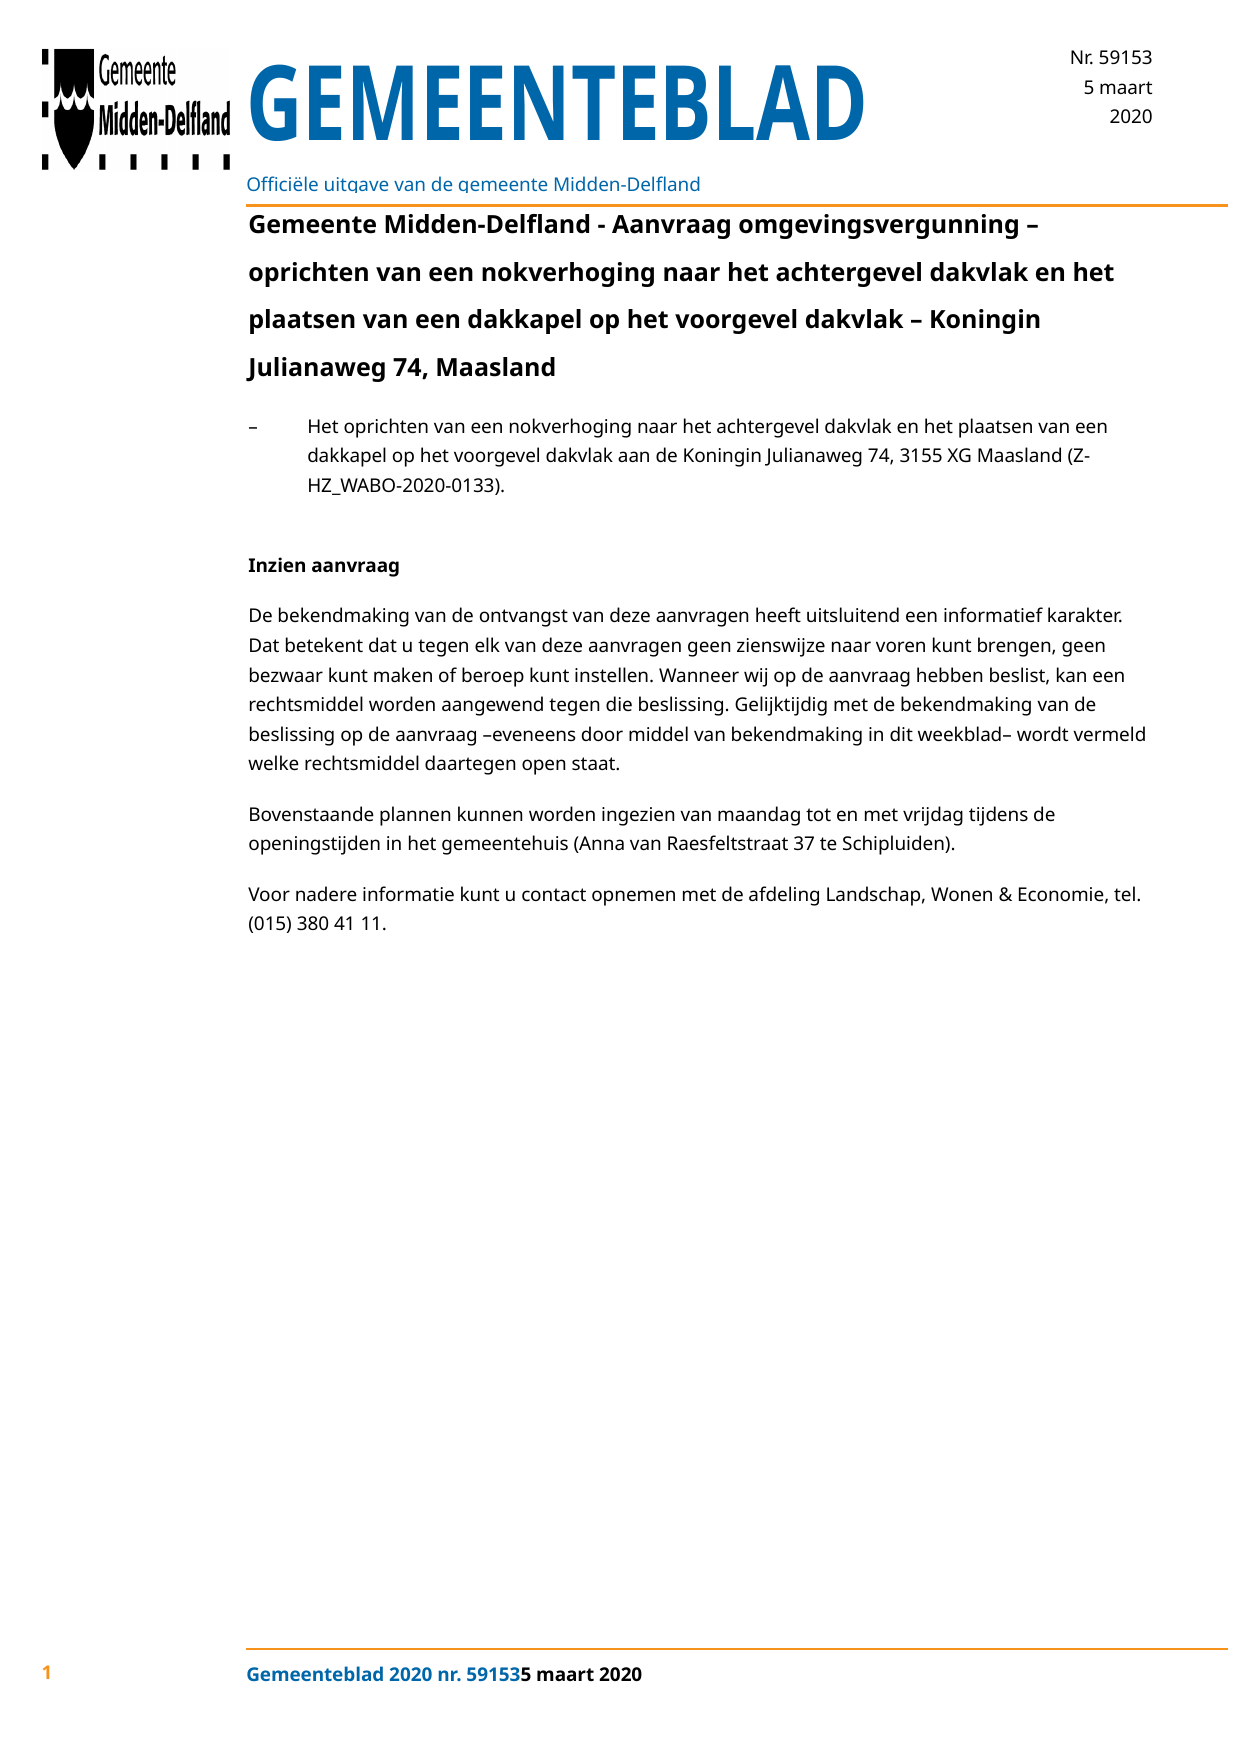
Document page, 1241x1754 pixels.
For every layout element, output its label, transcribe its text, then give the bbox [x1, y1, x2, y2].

text Inzien aanvraag [248, 552, 1152, 578]
text Voor nadere informatie kunt u contact opnemen met de afdeling Landschap, Wonen & Economie, tel. (015) 380 41 11. [248, 881, 1152, 936]
picture [41, 47, 231, 172]
list Het oprichten van een nokverhoging naar het achtergevel dakvlak en het plaatsen van een dakkapel op het voorgevel dakvlak aan de Koningin Julianaweg 74, 3155 XG Maasland (Z-HZ_WABO-2020-0133). [248, 413, 1152, 498]
text De bekendmaking van de ontvangst van deze aanvragen heeft uitsluitend een informatief karakter. Dat betekent dat u tegen elk van deze aanvragen geen zienswijze naar voren kunt brengen, geen bezwaar kunt maken of beroep kunt instellen. Wanneer wij op de aanvraag hebben beslist, kan een rechtsmiddel worden aangewend tegen die beslissing. Gelijktijdig met de bekendmaking van de beslissing op de aanvraag –eveneens door middel van bekendmaking in dit weekblad– wordt vermeld welke rechtsmiddel daartegen open staat. [248, 603, 1152, 776]
text Gemeente Midden-Delfland - Aanvraag omgevingsvergunning – oprichten van een nokverhoging naar het achtergevel dakvlak en het plaatsen van een dakkapel op het voorgevel dakvlak – Koningin Julianaweg 74, Maasland [248, 207, 1152, 384]
text Bovenstaande plannen kunnen worden ingezien van maandag tot en met vrijdag tijdens de openingstijden in het gemeentehuis (Anna van Raesfeltstraat 37 te Schipluiden). [248, 801, 1152, 856]
